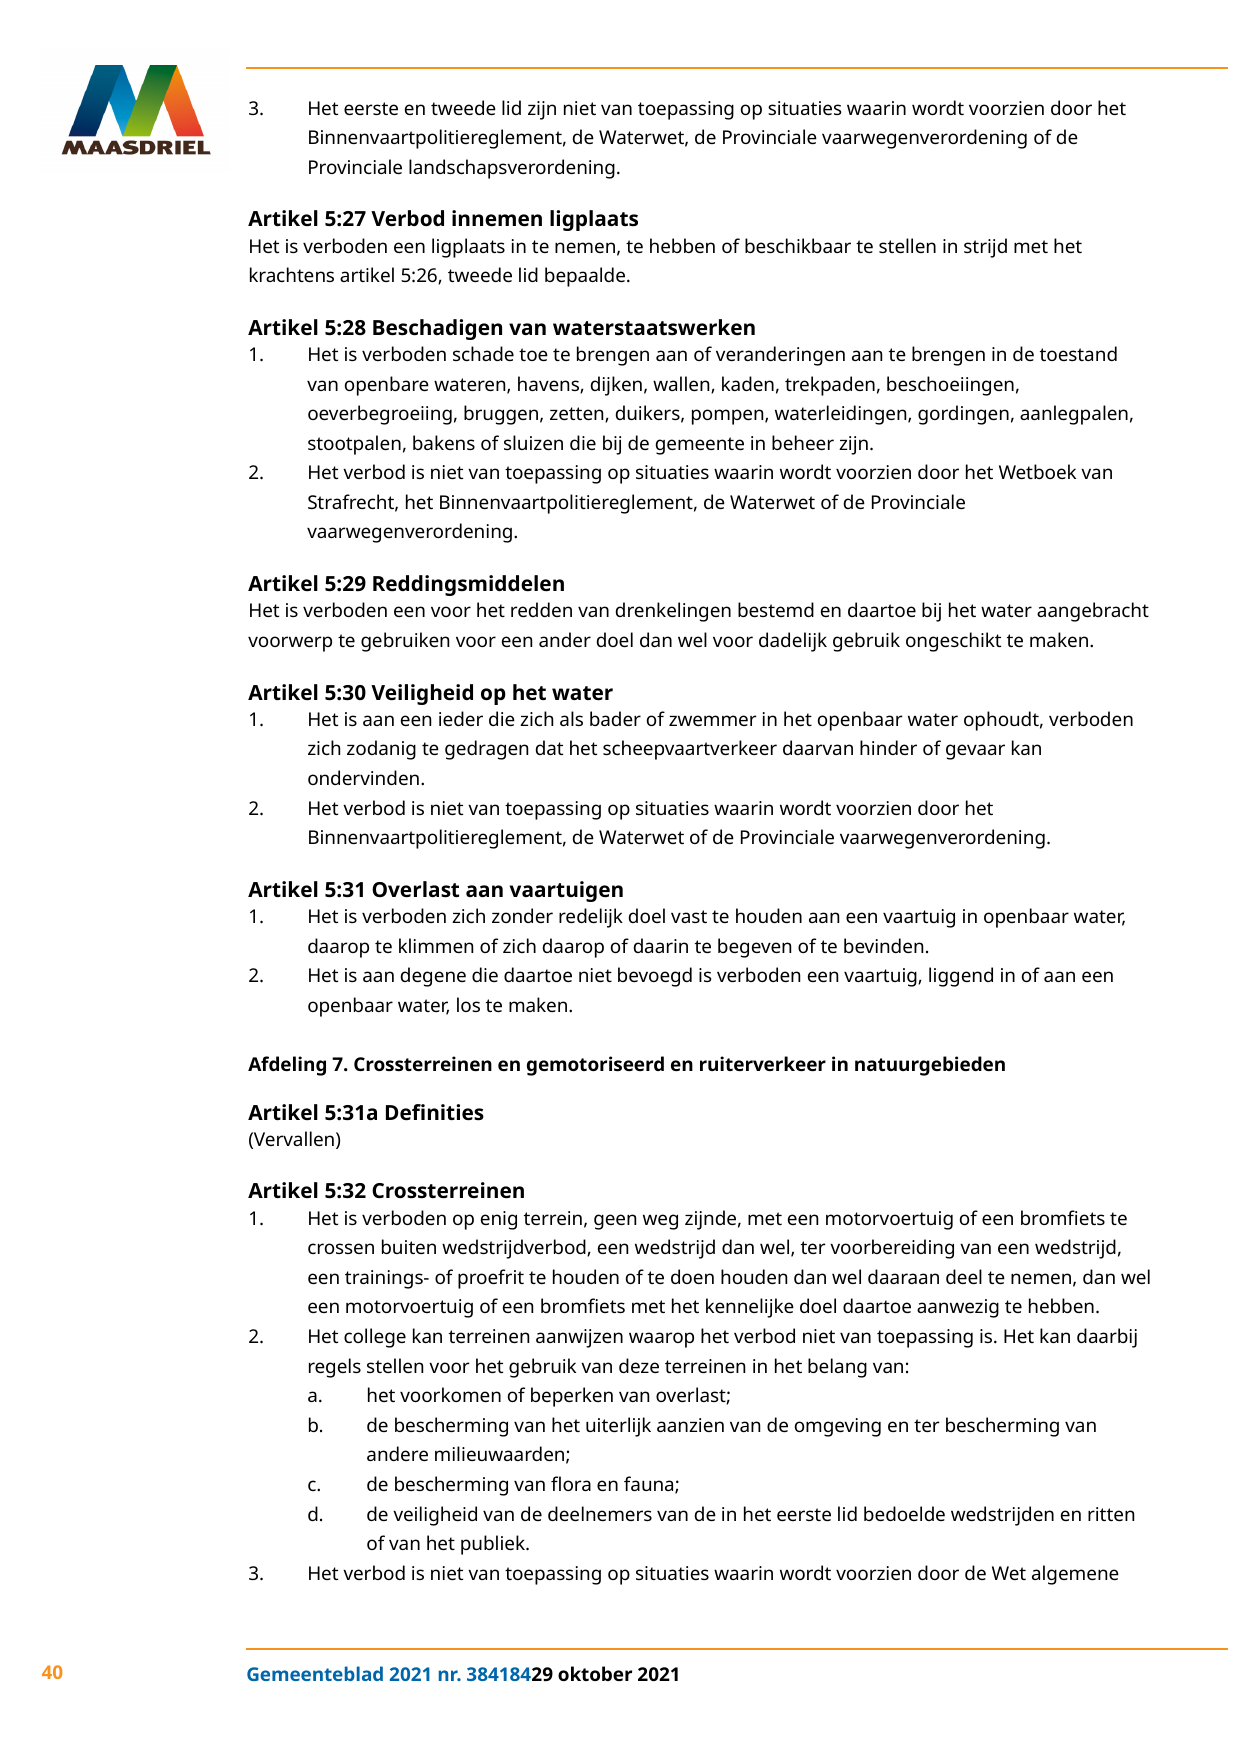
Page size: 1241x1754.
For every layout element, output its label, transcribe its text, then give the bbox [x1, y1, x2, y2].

list het voorkomen of beperken van overlast; [307, 1382, 1152, 1408]
text (Vervallen) [248, 1126, 1152, 1152]
list Het is verboden schade toe te brengen aan of veranderingen aan te brengen in de toestand van openbare wateren, havens, dijken, wallen, kaden, trekpaden, beschoeiingen, oeverbegroeiing, bruggen, zetten, duikers, pompen, waterleidingen, gordingen, aanlegpalen, stootpalen, bakens of sluizen die bij de gemeente in beheer zijn. [248, 341, 1152, 456]
text Het is verboden een voor het redden van drenkelingen bestemd en daartoe bij het water aangebracht voorwerp te gebruiken voor een ander doel dan wel voor dadelijk gebruik ongeschikt te maken. [248, 598, 1152, 653]
text Artikel 5:27 Verbod innemen ligplaats [248, 204, 1152, 233]
list Het verbod is niet van toepassing op situaties waarin wordt voorzien door de Wet algemene [248, 1560, 1152, 1586]
list Het is verboden zich zonder redelijk doel vast te houden aan een vaartuig in openbaar water, daarop te klimmen of zich daarop of daarin te begeven of te bevinden. [248, 903, 1152, 958]
list de bescherming van flora en fauna; [307, 1471, 1152, 1497]
list Het is verboden op enig terrein, geen weg zijnde, met een motorvoertuig of een bromfiets te crossen buiten wedstrijdverbod, een wedstrijd dan wel, ter voorbereiding van een wedstrijd, een trainings- of proefrit te houden of te doen houden dan wel daaraan deel te nemen, dan wel een motorvoertuig of een bromfiets met het kennelijke doel daartoe aanwezig te hebben. [248, 1205, 1152, 1319]
list Het college kan terreinen aanwijzen waarop het verbod niet van toepassing is. Het kan daarbij regels stellen voor het gebruik van deze terreinen in het belang van: [248, 1323, 1152, 1379]
text Artikel 5:31a Definities [248, 1098, 1152, 1126]
text Artikel 5:29 Reddingsmiddelen [248, 569, 1152, 598]
text Afdeling 7. Crossterreinen en gemotoriseerd en ruiterverkeer in natuurgebieden [248, 1051, 1152, 1077]
text Artikel 5:31 Overlast aan vaartuigen [248, 875, 1152, 903]
text Artikel 5:30 Veiligheid op het water [248, 678, 1152, 706]
text Artikel 5:28 Beschadigen van waterstaatswerken [248, 313, 1152, 341]
list Het is aan een ieder die zich als bader of zwemmer in het openbaar water ophoudt, verboden zich zodanig te gedragen dat het scheepvaartverkeer daarvan hinder of gevaar kan ondervinden. [248, 706, 1152, 791]
list Het verbod is niet van toepassing op situaties waarin wordt voorzien door het Binnenvaartpolitiereglement, de Waterwet of de Provinciale vaarwegenverordening. [248, 795, 1152, 850]
picture [41, 47, 231, 172]
list de veiligheid van de deelnemers van de in het eerste lid bedoelde wedstrijden en ritten of van het publiek. [307, 1501, 1152, 1556]
list Het is aan degene die daartoe niet bevoegd is verboden een vaartuig, liggend in of aan een openbaar water, los te maken. [248, 962, 1152, 1018]
list Het eerste en tweede lid zijn niet van toepassing op situaties waarin wordt voorzien door het Binnenvaartpolitiereglement, de Waterwet, de Provinciale vaarwegenverordening of de Provinciale landschapsverordening. [248, 95, 1152, 180]
list Het verbod is niet van toepassing op situaties waarin wordt voorzien door het Wetboek van Strafrecht, het Binnenvaartpolitiereglement, de Waterwet of de Provinciale vaarwegenverordening. [248, 459, 1152, 544]
text Het is verboden een ligplaats in te nemen, te hebben of beschikbaar te stellen in strijd met het krachtens artikel 5:26, tweede lid bepaalde. [248, 233, 1152, 288]
text Artikel 5:32 Crossterreinen [248, 1177, 1152, 1205]
list de bescherming van het uiterlijk aanzien van de omgeving en ter bescherming van andere milieuwaarden; [307, 1412, 1152, 1467]
